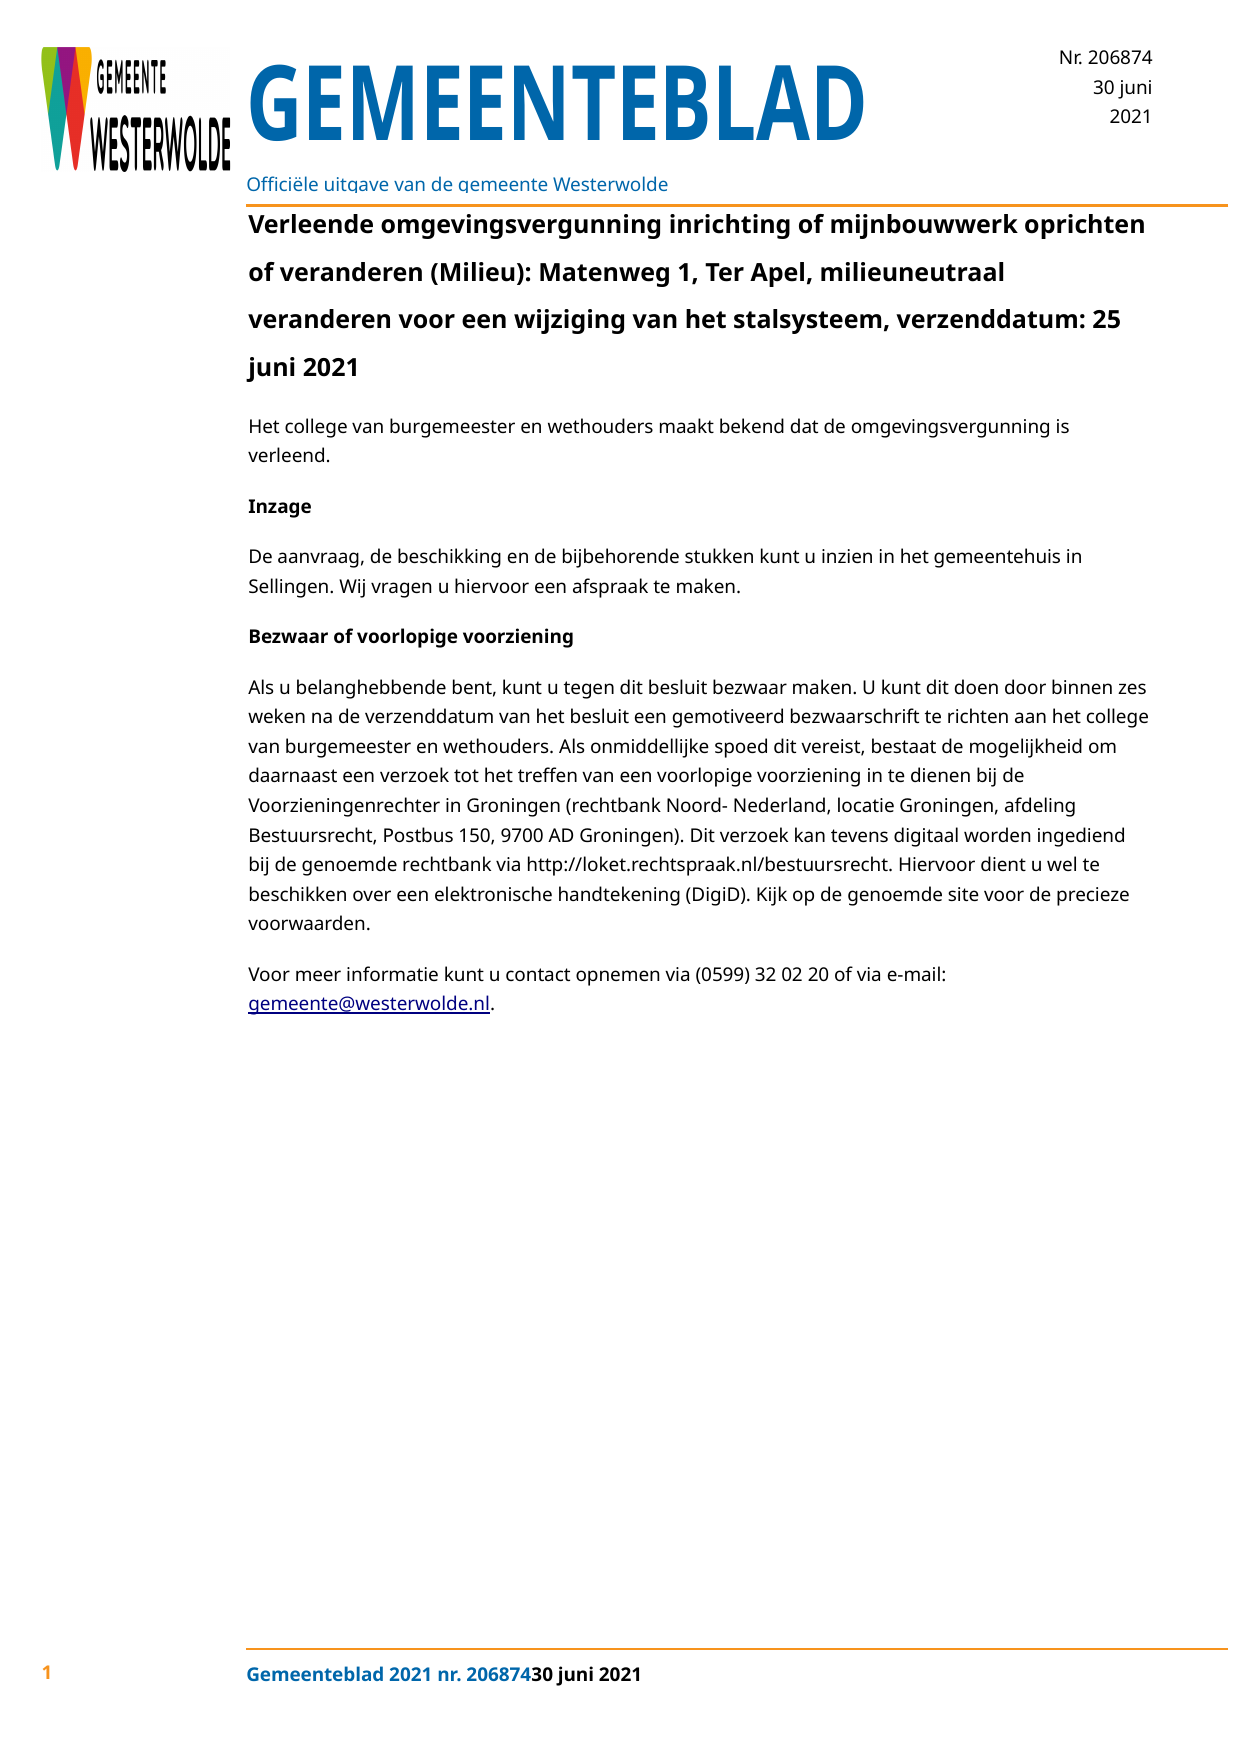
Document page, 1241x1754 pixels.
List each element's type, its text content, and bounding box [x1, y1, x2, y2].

text Bezwaar of voorlopige voorziening [248, 623, 1152, 649]
text Het college van burgemeester en wethouders maakt bekend dat de omgevingsvergunning is verleend. [248, 413, 1152, 468]
text De aanvraag, de beschikking en de bijbehorende stukken kunt u inzien in het gemeentehuis in Sellingen. Wij vragen u hiervoor een afspraak te maken. [248, 543, 1152, 599]
text Voor meer informatie kunt u contact opnemen via (0599) 32 02 20 of via e-mail: gemeente@westerwolde.nl. [248, 961, 1152, 1016]
picture [41, 47, 231, 172]
text Als u belanghebbende bent, kunt u tegen dit besluit bezwaar maken. U kunt dit doen door binnen zes weken na de verzenddatum van het besluit een gemotiveerd bezwaarschrift te richten aan het college van burgemeester en wethouders. Als onmiddellijke spoed dit vereist, bestaat de mogelijkheid om daarnaast een verzoek tot het treffen van een voorlopige voorziening in te dienen bij de Voorzieningenrechter in Groningen (rechtbank Noord- Nederland, locatie Groningen, afdeling Bestuursrecht, Postbus 150, 9700 AD Groningen). Dit verzoek kan tevens digitaal worden ingediend bij de genoemde rechtbank via http://loket.rechtspraak.nl/bestuursrecht. Hiervoor dient u wel te beschikken over een elektronische handtekening (DigiD). Kijk op de genoemde site voor de precieze voorwaarden. [248, 674, 1152, 936]
text Verleende omgevingsvergunning inrichting of mijnbouwwerk oprichten of veranderen (Milieu): Matenweg 1, Ter Apel, milieuneutraal veranderen voor een wijziging van het stalsysteem, verzenddatum: 25 juni 2021 [248, 207, 1152, 384]
text Inzage [248, 493, 1152, 519]
